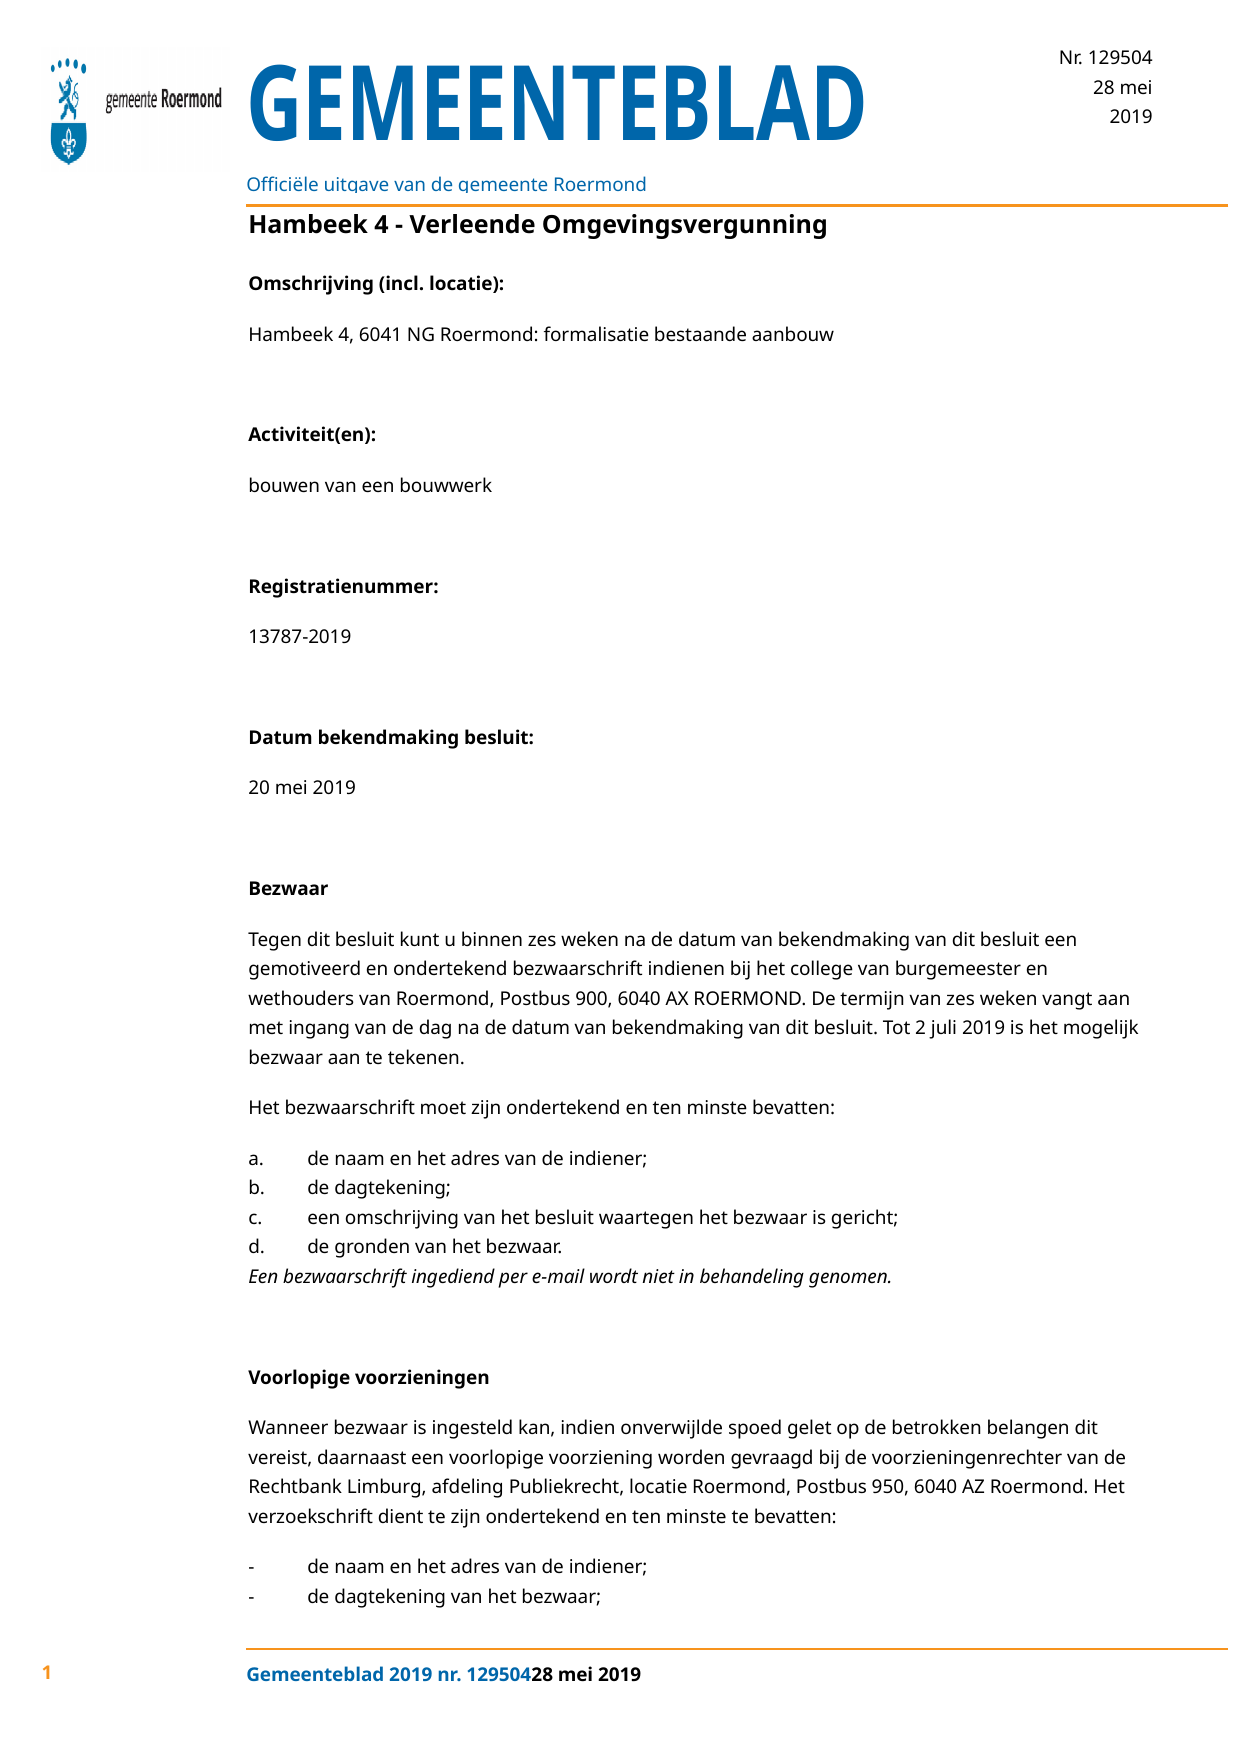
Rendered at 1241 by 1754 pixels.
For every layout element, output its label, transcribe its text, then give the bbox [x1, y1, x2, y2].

list de dagtekening; [248, 1174, 1152, 1200]
picture [41, 47, 231, 172]
text Bezwaar [248, 875, 1152, 901]
list een omschrijving van het besluit waartegen het bezwaar is gericht; [248, 1204, 1152, 1230]
text Tegen dit besluit kunt u binnen zes weken na de datum van bekendmaking van dit besluit een gemotiveerd en ondertekend bezwaarschrift indienen bij het college van burgemeester en wethouders van Roermond, Postbus 900, 6040 AX ROERMOND. De termijn van zes weken vangt aan met ingang van de dag na de datum van bekendmaking van dit besluit. Tot 2 juli 2019 is het mogelijk bezwaar aan te tekenen. [248, 926, 1152, 1070]
list de naam en het adres van de indiener; [248, 1554, 1152, 1579]
text 20 mei 2019 [248, 774, 1152, 800]
text Omschrijving (incl. locatie): [248, 270, 1152, 296]
text Voorlopige voorzieningen [248, 1364, 1152, 1390]
text bouwen van een bouwwerk [248, 472, 1152, 498]
text Het bezwaarschrift moet zijn ondertekend en ten minste bevatten: [248, 1094, 1152, 1120]
text Registratienummer: [248, 573, 1152, 598]
text 13787-2019 [248, 623, 1152, 649]
list de gronden van het bezwaar. [248, 1234, 1152, 1259]
text Hambeek 4, 6041 NG Roermond: formalisatie bestaande aanbouw [248, 321, 1152, 346]
list de naam en het adres van de indiener; [248, 1145, 1152, 1171]
text Wanneer bezwaar is ingesteld kan, indien onverwijlde spoed gelet op de betrokken belangen dit vereist, daarnaast een voorlopige voorziening worden gevraagd bij de voorzieningenrechter van de Rechtbank Limburg, afdeling Publiekrecht, locatie Roermond, Postbus 950, 6040 AZ Roermond. Het verzoekschrift dient te zijn ondertekend en ten minste te bevatten: [248, 1414, 1152, 1529]
text Een bezwaarschrift ingediend per e-mail wordt niet in behandeling genomen. [248, 1263, 1152, 1289]
list de dagtekening van het bezwaar; [248, 1583, 1152, 1609]
text Hambeek 4 - Verleende Omgevingsvergunning [248, 207, 1152, 241]
text Activiteit(en): [248, 422, 1152, 447]
text Datum bekendmaking besluit: [248, 724, 1152, 750]
